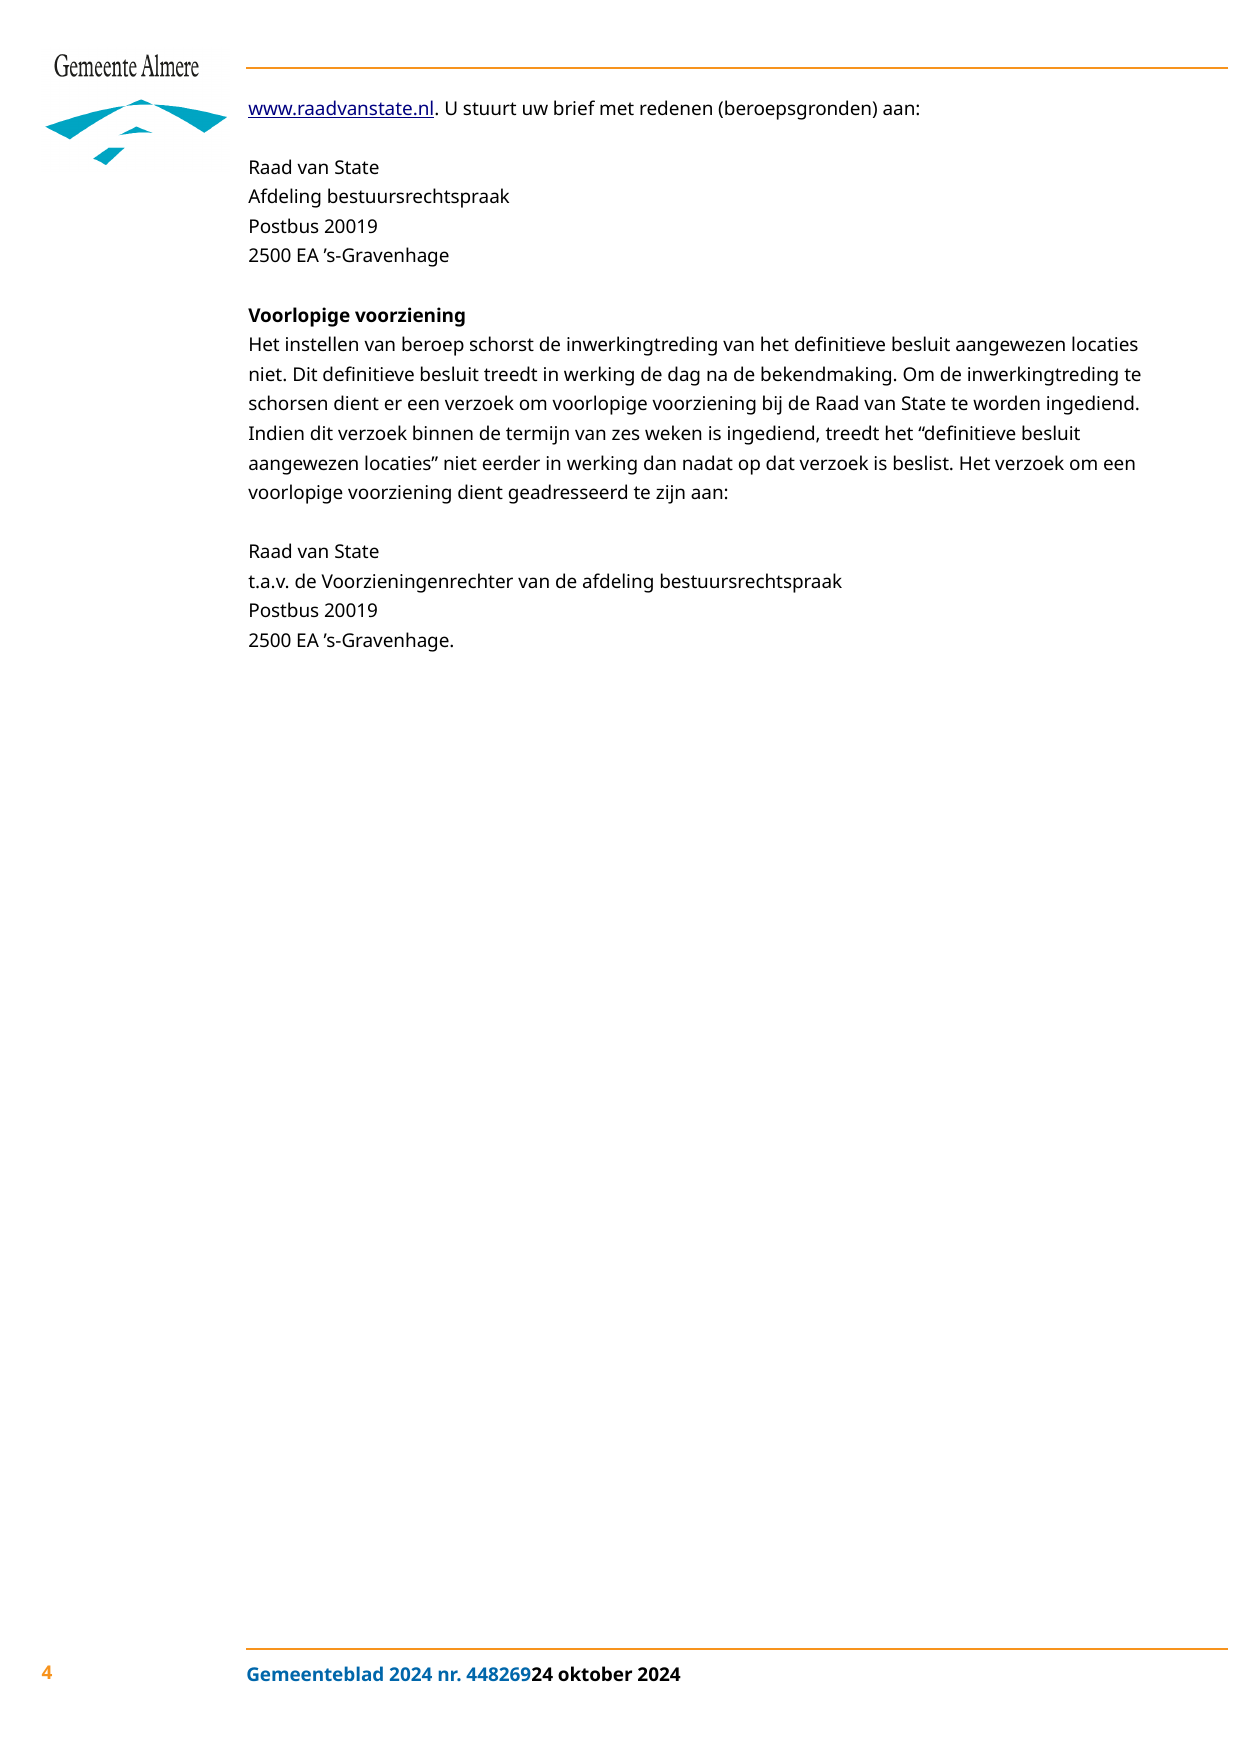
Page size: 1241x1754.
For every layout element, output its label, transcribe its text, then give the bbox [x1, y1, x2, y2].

text www.raadvanstate.nl. U stuurt uw brief met redenen (beroepsgronden) aan: [248, 95, 1152, 121]
text Voorlopige voorziening [248, 302, 1152, 328]
text Afdeling bestuursrechtspraak [248, 183, 1152, 209]
text t.a.v. de Voorzieningenrechter van de afdeling bestuursrechtspraak [248, 568, 1152, 594]
text Raad van State [248, 154, 1152, 180]
text Het instellen van beroep schorst de inwerkingtreding van het definitieve besluit aangewezen locaties niet. Dit definitieve besluit treedt in werking de dag na de bekendmaking. Om de inwerkingtreding te schorsen dient er een verzoek om voorlopige voorziening bij de Raad van State te worden ingediend. Indien dit verzoek binnen de termijn van zes weken is ingediend, treedt het “definitieve besluit aangewezen locaties” niet eerder in werking dan nadat op dat verzoek is beslist. Het verzoek om een voorlopige voorziening dient geadresseerd te zijn aan: [248, 331, 1152, 505]
text Postbus 20019 [248, 598, 1152, 623]
text Raad van State [248, 538, 1152, 564]
picture [41, 47, 231, 172]
text 2500 EA ’s-Gravenhage. [248, 627, 1152, 653]
text 2500 EA ’s-Gravenhage [248, 243, 1152, 268]
text Postbus 20019 [248, 213, 1152, 239]
